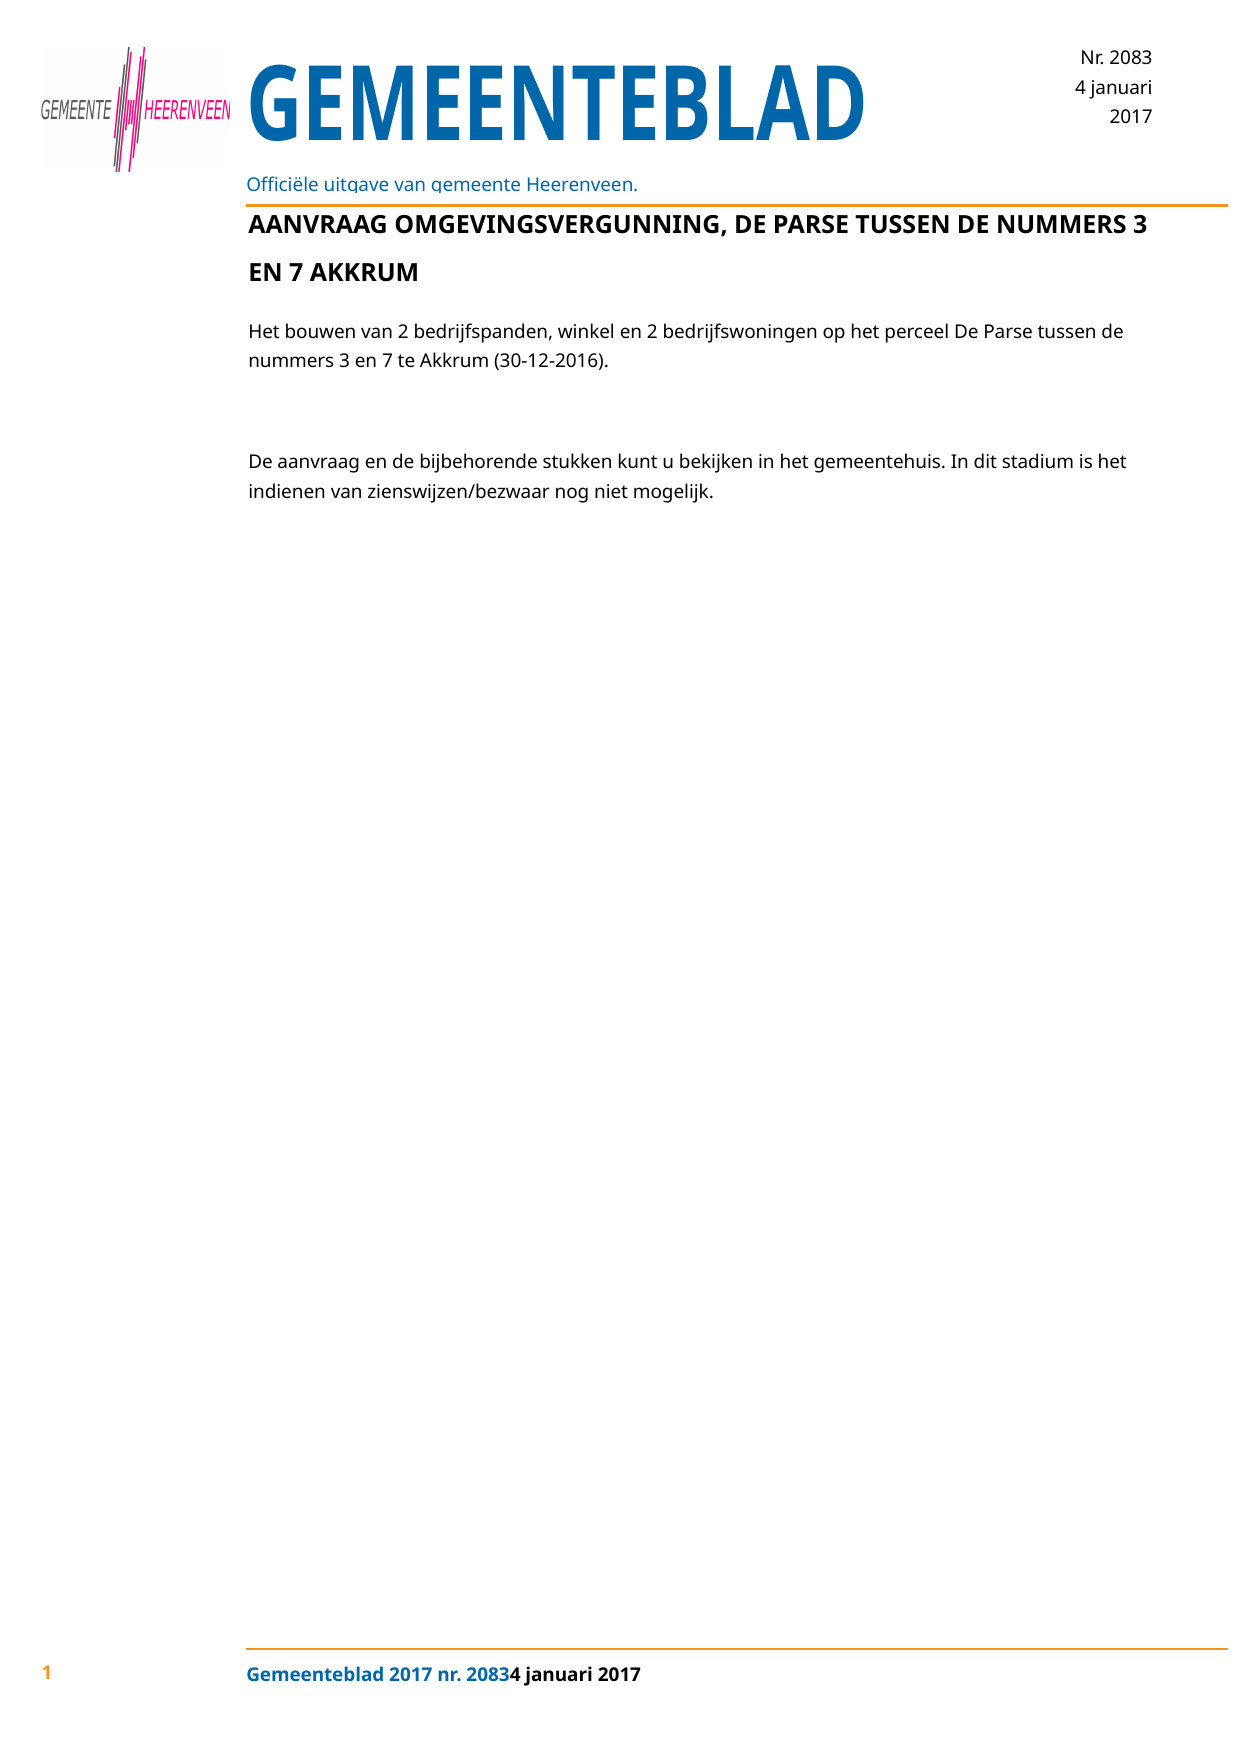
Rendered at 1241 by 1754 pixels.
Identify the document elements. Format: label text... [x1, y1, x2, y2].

text Het bouwen van 2 bedrijfspanden, winkel en 2 bedrijfswoningen op het perceel De Parse tussen de nummers 3 en 7 te Akkrum (30-12-2016). [248, 318, 1152, 373]
text De aanvraag en de bijbehorende stukken kunt u bekijken in het gemeentehuis. In dit stadium is het indienen van zienswijzen/bezwaar nog niet mogelijk. [248, 448, 1152, 504]
picture [41, 47, 231, 172]
text AANVRAAG OMGEVINGSVERGUNNING, DE PARSE TUSSEN DE NUMMERS 3 EN 7 AKKRUM [248, 207, 1152, 288]
